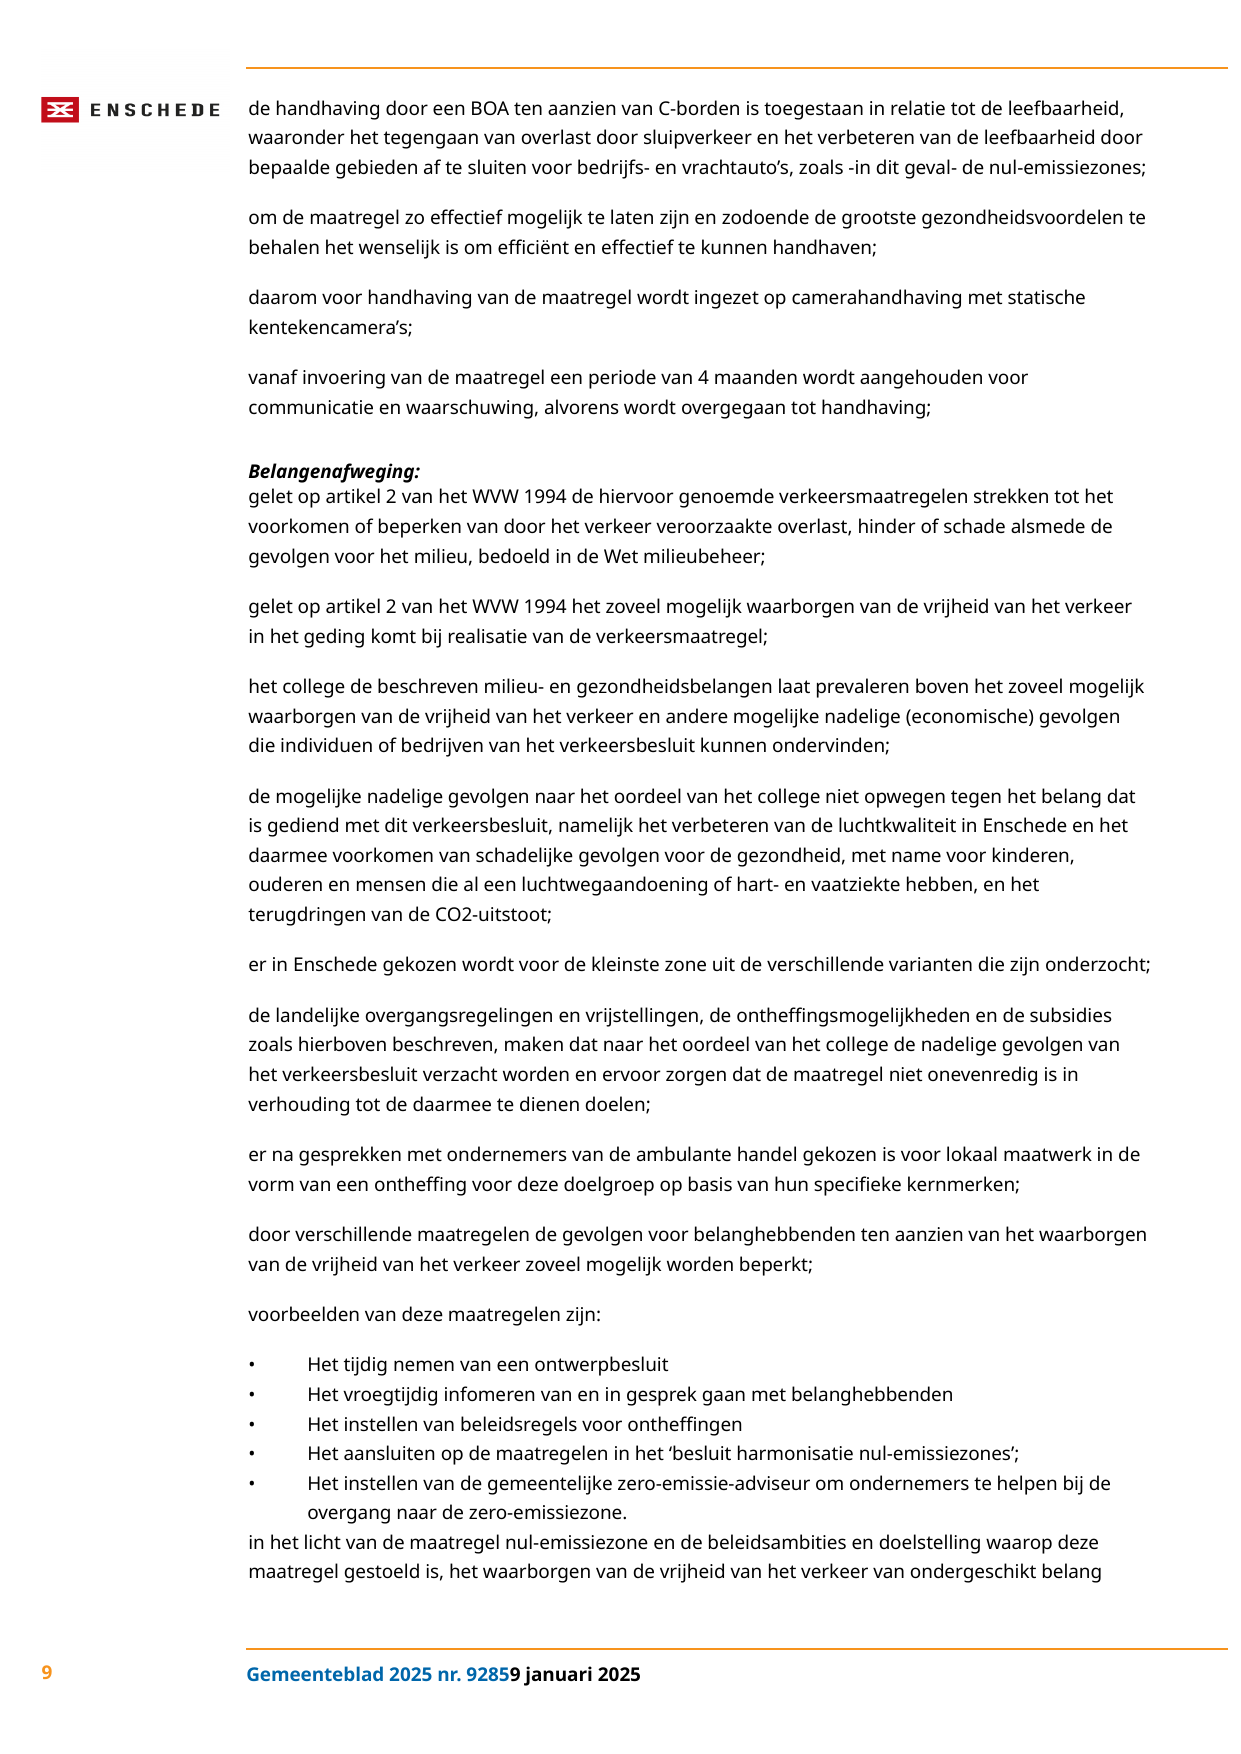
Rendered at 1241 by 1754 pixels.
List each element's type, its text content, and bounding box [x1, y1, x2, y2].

list Het vroegtijdig infomeren van en in gesprek gaan met belanghebbenden [248, 1381, 1152, 1407]
text door verschillende maatregelen de gevolgen voor belanghebbenden ten aanzien van het waarborgen van de vrijheid van het verkeer zoveel mogelijk worden beperkt; [248, 1221, 1152, 1276]
text gelet op artikel 2 van het WVW 1994 het zoveel mogelijk waarborgen van de vrijheid van het verkeer in het geding komt bij realisatie van de verkeersmaatregel; [248, 593, 1152, 648]
list Het aansluiten op de maatregelen in het ‘besluit harmonisatie nul-emissiezones’; [248, 1440, 1152, 1466]
list Het instellen van beleidsregels voor ontheffingen [248, 1411, 1152, 1436]
text het college de beschreven milieu- en gezondheidsbelangen laat prevaleren boven het zoveel mogelijk waarborgen van de vrijheid van het verkeer en andere mogelijke nadelige (economische) gevolgen die individuen of bedrijven van het verkeersbesluit kunnen ondervinden; [248, 673, 1152, 758]
text de mogelijke nadelige gevolgen naar het oordeel van het college niet opwegen tegen het belang dat is gediend met dit verkeersbesluit, namelijk het verbeteren van de luchtkwaliteit in Enschede en het daarmee voorkomen van schadelijke gevolgen voor de gezondheid, met name voor kinderen, ouderen en mensen die al een luchtwegaandoening of hart- en vaatziekte hebben, en het terugdringen van de CO2-uitstoot; [248, 783, 1152, 927]
text om de maatregel zo effectief mogelijk te laten zijn en zodoende de grootste gezondheidsvoordelen te behalen het wenselijk is om efficiënt en effectief te kunnen handhaven; [248, 204, 1152, 260]
text Belangenafweging: [248, 458, 1152, 484]
text de handhaving door een BOA ten aanzien van C-borden is toegestaan in relatie tot de leefbaarheid, waaronder het tegengaan van overlast door sluipverkeer en het verbeteren van de leefbaarheid door bepaalde gebieden af te sluiten voor bedrijfs- en vrachtauto’s, zoals -in dit geval- de nul-emissiezones; [248, 95, 1152, 180]
list Het instellen van de gemeentelijke zero-emissie-adviseur om ondernemers te helpen bij de overgang naar de zero-emissiezone. [248, 1470, 1152, 1525]
picture [41, 47, 231, 172]
text er in Enschede gekozen wordt voor de kleinste zone uit de verschillende varianten die zijn onderzocht; [248, 952, 1152, 977]
text de landelijke overgangsregelingen en vrijstellingen, de ontheffingsmogelijkheden en de subsidies zoals hierboven beschreven, maken dat naar het oordeel van het college de nadelige gevolgen van het verkeersbesluit verzacht worden en ervoor zorgen dat de maatregel niet onevenredig is in verhouding tot de daarmee te dienen doelen; [248, 1002, 1152, 1116]
text gelet op artikel 2 van het WVW 1994 de hiervoor genoemde verkeersmaatregelen strekken tot het voorkomen of beperken van door het verkeer veroorzaakte overlast, hinder of schade alsmede de gevolgen voor het milieu, bedoeld in de Wet milieubeheer; [248, 484, 1152, 568]
list Het tijdig nemen van een ontwerpbesluit [248, 1352, 1152, 1377]
text in het licht van de maatregel nul-emissiezone en de beleidsambities en doelstelling waarop deze maatregel gestoeld is, het waarborgen van de vrijheid van het verkeer van ondergeschikt belang [248, 1529, 1152, 1584]
text er na gesprekken met ondernemers van de ambulante handel gekozen is voor lokaal maatwerk in de vorm van een ontheffing voor deze doelgroep op basis van hun specifieke kernmerken; [248, 1141, 1152, 1196]
text vanaf invoering van de maatregel een periode van 4 maanden wordt aangehouden voor communicatie en waarschuwing, alvorens wordt overgegaan tot handhaving; [248, 364, 1152, 420]
text daarom voor handhaving van de maatregel wordt ingezet op camerahandhaving met statische kentekencamera’s; [248, 284, 1152, 340]
text voorbeelden van deze maatregelen zijn: [248, 1301, 1152, 1327]
